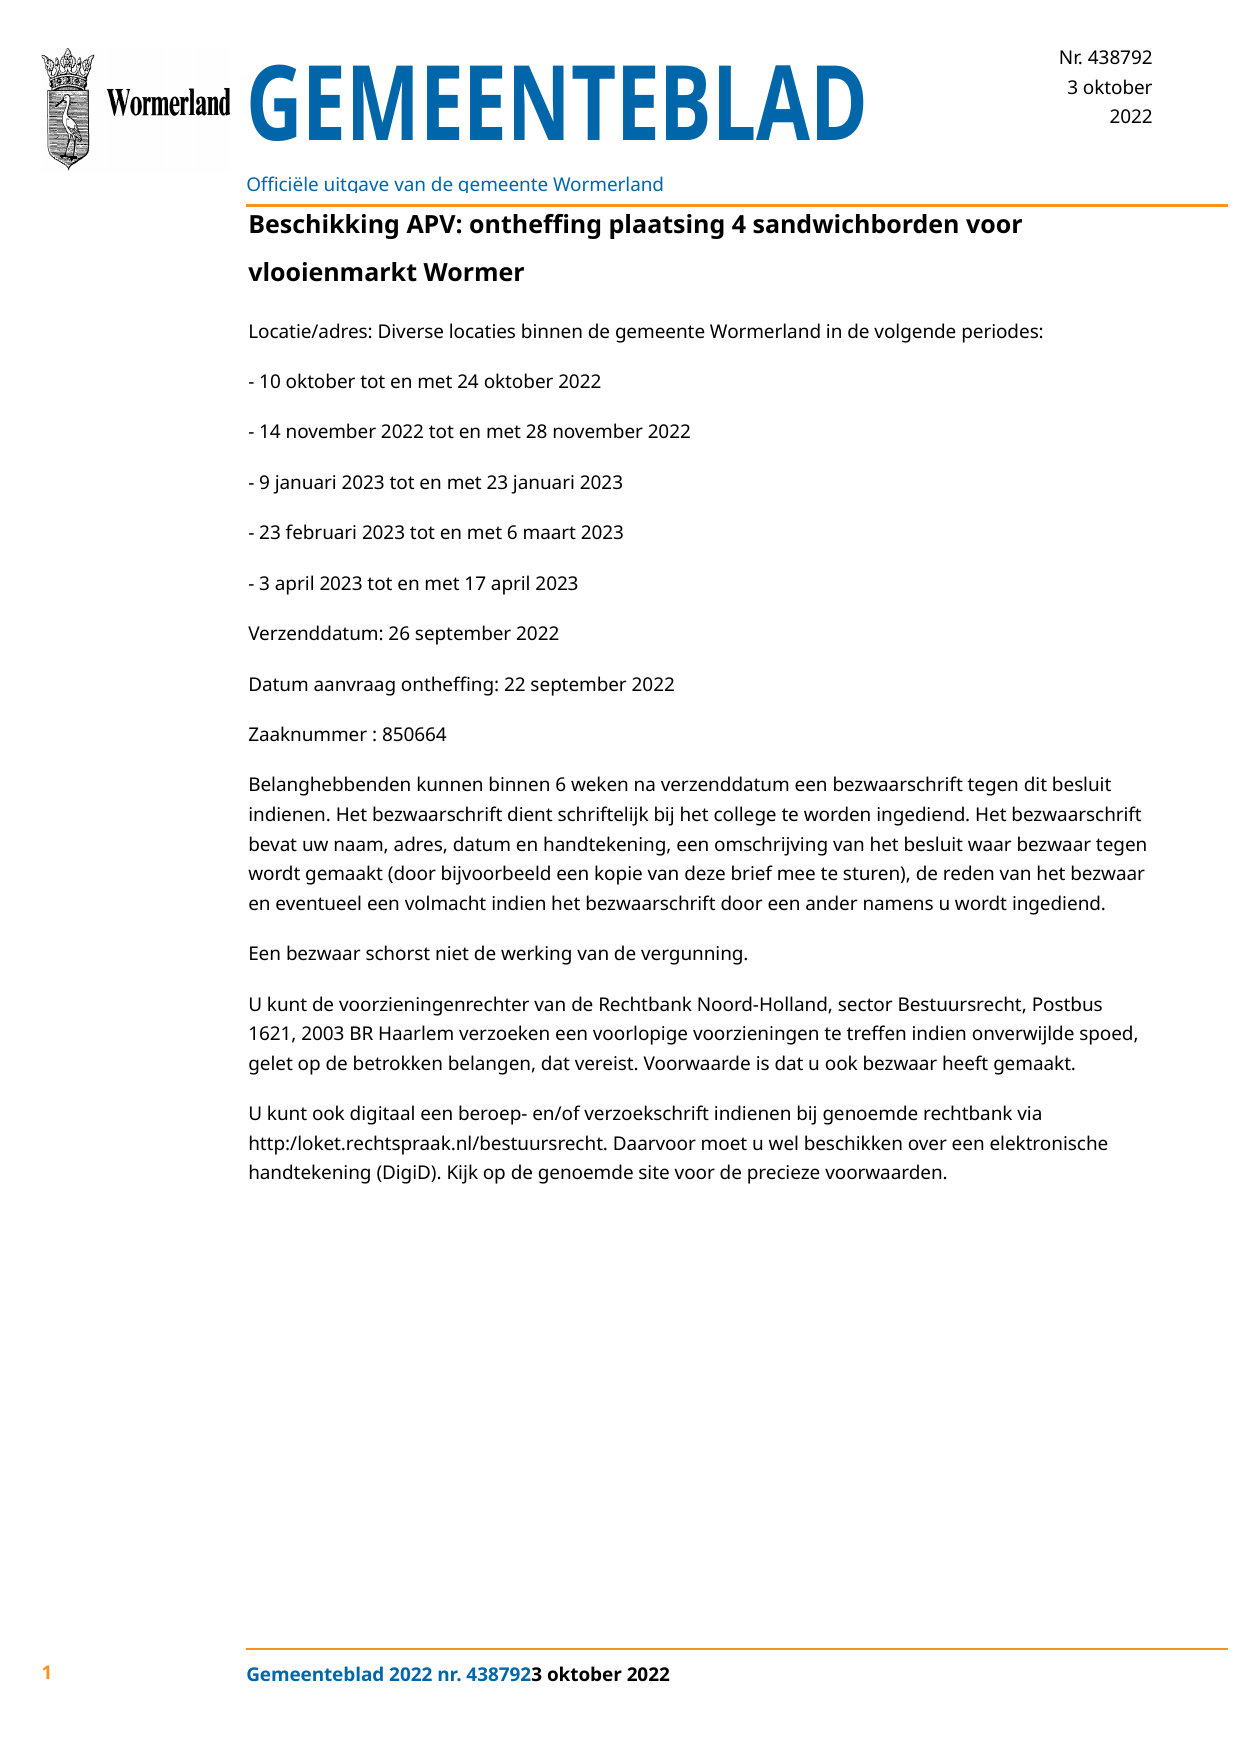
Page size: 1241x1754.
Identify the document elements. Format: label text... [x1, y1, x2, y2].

text - 14 november 2022 tot en met 28 november 2022 [248, 419, 1152, 444]
text - 9 januari 2023 tot en met 23 januari 2023 [248, 469, 1152, 495]
text U kunt ook digitaal een beroep- en/of verzoekschrift indienen bij genoemde rechtbank via http:/loket.rechtspraak.nl/bestuursrecht. Daarvoor moet u wel beschikken over een elektronische handtekening (DigiD). Kijk op de genoemde site voor de precieze voorwaarden. [248, 1100, 1152, 1185]
text - 3 april 2023 tot en met 17 april 2023 [248, 570, 1152, 596]
text Een bezwaar schorst niet de werking van de vergunning. [248, 940, 1152, 966]
text Beschikking APV: ontheffing plaatsing 4 sandwichborden voor vlooienmarkt Wormer [248, 207, 1152, 288]
text U kunt de voorzieningenrechter van de Rechtbank Noord-Holland, sector Bestuursrecht, Postbus 1621, 2003 BR Haarlem verzoeken een voorlopige voorzieningen te treffen indien onverwijlde spoed, gelet op de betrokken belangen, dat vereist. Voorwaarde is dat u ook bezwaar heeft gemaakt. [248, 991, 1152, 1076]
text - 23 februari 2023 tot en met 6 maart 2023 [248, 519, 1152, 545]
text Datum aanvraag ontheffing: 22 september 2022 [248, 671, 1152, 697]
text Zaaknummer : 850664 [248, 721, 1152, 747]
text - 10 oktober tot en met 24 oktober 2022 [248, 368, 1152, 394]
text Locatie/adres: Diverse locaties binnen de gemeente Wormerland in de volgende periodes: [248, 318, 1152, 344]
picture [41, 47, 231, 172]
text Belanghebbenden kunnen binnen 6 weken na verzenddatum een bezwaarschrift tegen dit besluit indienen. Het bezwaarschrift dient schriftelijk bij het college te worden ingediend. Het bezwaarschrift bevat uw naam, adres, datum en handtekening, een omschrijving van het besluit waar bezwaar tegen wordt gemaakt (door bijvoorbeeld een kopie van deze brief mee te sturen), de reden van het bezwaar en eventueel een volmacht indien het bezwaarschrift door een ander namens u wordt ingediend. [248, 772, 1152, 916]
text Verzenddatum: 26 september 2022 [248, 620, 1152, 646]
